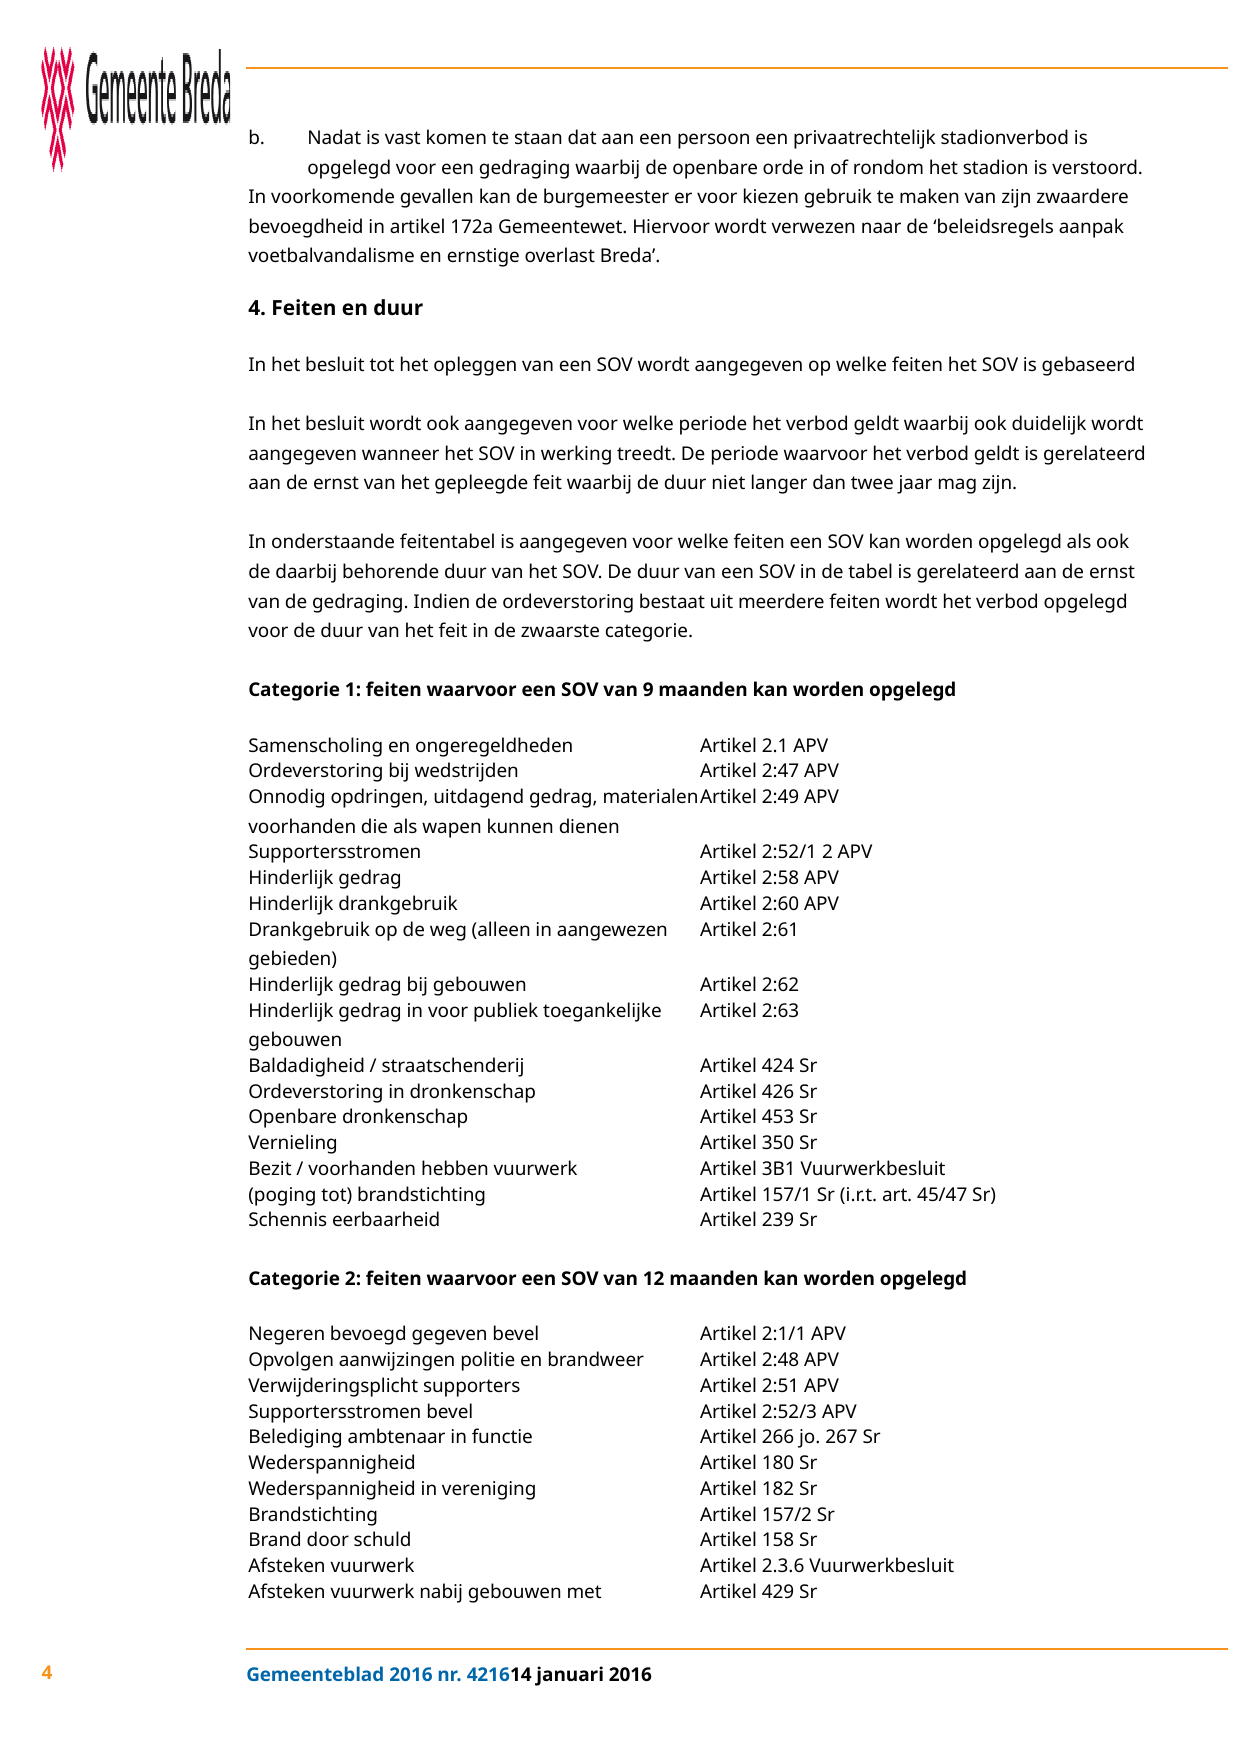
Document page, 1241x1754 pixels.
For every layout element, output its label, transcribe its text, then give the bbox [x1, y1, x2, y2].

table_cell Belediging ambtenaar in functie [248, 1424, 700, 1449]
list Nadat is vast komen te staan dat aan een persoon een privaatrechtelijk stadionverbod is opgelegd voor een gedraging waarbij de openbare orde in of rondom het stadion is verstoord. [248, 124, 1152, 180]
table_cell Verwijderingsplicht supporters [248, 1372, 700, 1398]
table_cell Schennis eerbaarheid [248, 1207, 700, 1232]
table_header Categorie 2: feiten waarvoor een SOV van 12 maanden kan worden opgelegd [248, 1265, 1152, 1321]
table_cell Supportersstromen bevel [248, 1398, 700, 1423]
table_cell Opvolgen aanwijzingen politie en brandweer [248, 1346, 700, 1372]
table_cell Bezit / voorhanden hebben vuurwerk [248, 1155, 700, 1181]
table_cell Artikel 2:60 APV [700, 890, 1152, 916]
table_cell Hinderlijk drankgebruik [248, 890, 700, 916]
table_cell Artikel 2:58 APV [700, 865, 1152, 890]
table_cell Drankgebruik op de weg (alleen in aangewezen gebieden) [248, 916, 700, 971]
table_cell Wederspannigheid [248, 1449, 700, 1475]
table_cell Artikel 453 Sr [700, 1104, 1152, 1129]
table_cell Ordeverstoring bij wedstrijden [248, 758, 700, 783]
table_cell Baldadigheid / straatschenderij [248, 1052, 700, 1078]
text In onderstaande feitentabel is aangegeven voor welke feiten een SOV kan worden opgelegd als ook de daarbij behorende duur van het SOV. De duur van een SOV in de tabel is gerelateerd aan de ernst van de gedraging. Indien de ordeverstoring bestaat uit meerdere feiten wordt het verbod opgelegd voor de duur van het feit in de zwaarste categorie. [248, 529, 1152, 643]
table_cell Openbare dronkenschap [248, 1104, 700, 1129]
table_cell Artikel 266 jo. 267 Sr [700, 1424, 1152, 1449]
text In voorkomende gevallen kan de burgemeester er voor kiezen gebruik te maken van zijn zwaardere bevoegdheid in artikel 172a Gemeentewet. Hiervoor wordt verwezen naar de ‘beleidsregels aanpak voetbalvandalisme en ernstige overlast Breda’. [248, 183, 1152, 268]
table_cell Onnodig opdringen, uitdagend gedrag, materialen voorhanden die als wapen kunnen dienen [248, 784, 700, 839]
table_cell Artikel 2.3.6 Vuurwerkbesluit [700, 1552, 1152, 1578]
table_cell Artikel 2:52/1 2 APV [700, 839, 1152, 864]
table_cell Artikel 182 Sr [700, 1475, 1152, 1501]
table_cell Wederspannigheid in vereniging [248, 1475, 700, 1501]
table_cell Artikel 2:48 APV [700, 1346, 1152, 1372]
table_cell Hinderlijk gedrag in voor publiek toegankelijke gebouwen [248, 997, 700, 1052]
table_cell Artikel 2:49 APV [700, 784, 1152, 839]
text In het besluit tot het opleggen van een SOV wordt aangegeven op welke feiten het SOV is gebaseerd [248, 351, 1152, 377]
table_cell Artikel 426 Sr [700, 1078, 1152, 1104]
picture [41, 47, 231, 172]
table_cell Artikel 2.1 APV [700, 732, 1152, 758]
text 4. Feiten en duur [248, 293, 1152, 322]
table_cell Artikel 2:1/1 APV [700, 1321, 1152, 1346]
table_cell Afsteken vuurwerk nabij gebouwen met [248, 1578, 700, 1604]
table_cell Artikel 2:52/3 APV [700, 1398, 1152, 1423]
table_cell Hinderlijk gedrag [248, 865, 700, 890]
table_cell Samenscholing en ongeregeldheden [248, 732, 700, 758]
table_cell Artikel 2:63 [700, 997, 1152, 1052]
table_cell Artikel 158 Sr [700, 1526, 1152, 1552]
table_cell Vernieling [248, 1130, 700, 1155]
table_cell Negeren bevoegd gegeven bevel [248, 1321, 700, 1346]
table_cell Afsteken vuurwerk [248, 1552, 700, 1578]
table_cell Artikel 157/2 Sr [700, 1501, 1152, 1526]
table_cell Artikel 157/1 Sr (i.r.t. art. 45/47 Sr) [700, 1181, 1152, 1207]
table_cell Artikel 2:61 [700, 916, 1152, 971]
table_cell Artikel 2:47 APV [700, 758, 1152, 783]
table_cell Artikel 2:51 APV [700, 1372, 1152, 1398]
table_cell Hinderlijk gedrag bij gebouwen [248, 971, 700, 997]
table_cell Artikel 424 Sr [700, 1052, 1152, 1078]
table_cell Brand door schuld [248, 1526, 700, 1552]
table_cell Artikel 239 Sr [700, 1207, 1152, 1232]
table_cell (poging tot) brandstichting [248, 1181, 700, 1207]
table_cell Supportersstromen [248, 839, 700, 864]
table_cell Artikel 3B1 Vuurwerkbesluit [700, 1155, 1152, 1181]
table_header Categorie 1: feiten waarvoor een SOV van 9 maanden kan worden opgelegd [248, 677, 1152, 732]
table_cell Artikel 180 Sr [700, 1449, 1152, 1475]
table_cell Artikel 350 Sr [700, 1130, 1152, 1155]
table_cell Ordeverstoring in dronkenschap [248, 1078, 700, 1104]
table_cell Artikel 429 Sr [700, 1578, 1152, 1604]
text In het besluit wordt ook aangegeven voor welke periode het verbod geldt waarbij ook duidelijk wordt aangegeven wanneer het SOV in werking treedt. De periode waarvoor het verbod geldt is gerelateerd aan de ernst van het gepleegde feit waarbij de duur niet langer dan twee jaar mag zijn. [248, 410, 1152, 495]
table_cell Artikel 2:62 [700, 971, 1152, 997]
table_cell Brandstichting [248, 1501, 700, 1526]
